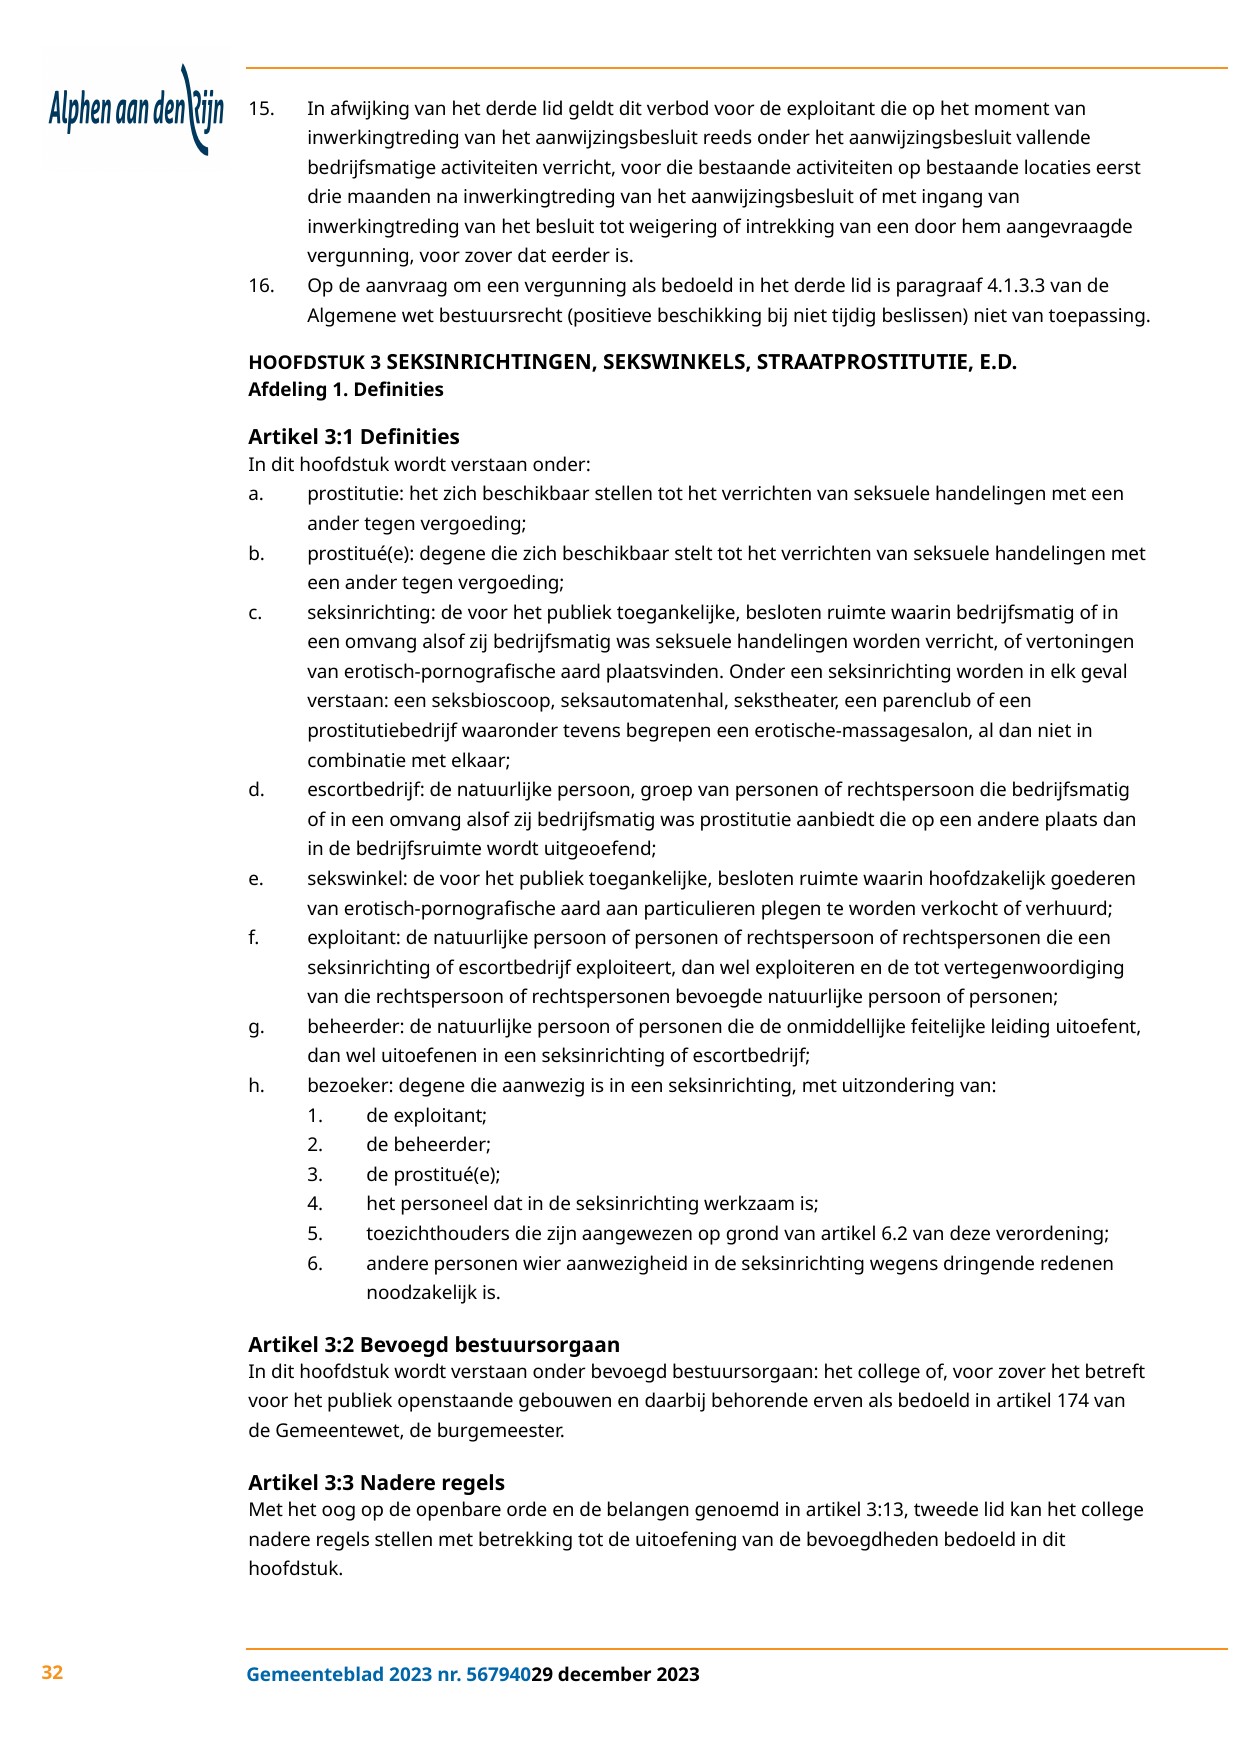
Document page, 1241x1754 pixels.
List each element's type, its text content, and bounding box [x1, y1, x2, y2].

list de exploitant; [307, 1102, 1152, 1127]
text Artikel 3:3 Nadere regels [248, 1468, 1152, 1496]
list het personeel dat in de seksinrichting werkzaam is; [307, 1191, 1152, 1216]
list exploitant: de natuurlijke persoon of personen of rechtspersoon of rechtspersonen die een seksinrichting of escortbedrijf exploiteert, dan wel exploiteren en de tot vertegenwoordiging van die rechtspersoon of rechtspersonen bevoegde natuurlijke persoon of personen; [248, 924, 1152, 1009]
text Afdeling 1. Definities [248, 376, 1152, 402]
text Artikel 3:1 Definities [248, 422, 1152, 451]
text In dit hoofdstuk wordt verstaan onder bevoegd bestuursorgaan: het college of, voor zover het betreft voor het publiek openstaande gebouwen en daarbij behorende erven als bedoeld in artikel 174 van de Gemeentewet, de burgemeester. [248, 1358, 1152, 1443]
list sekswinkel: de voor het publiek toegankelijke, besloten ruimte waarin hoofdzakelijk goederen van erotisch-pornografische aard aan particulieren plegen te worden verkocht of verhuurd; [248, 865, 1152, 920]
list bezoeker: degene die aanwezig is in een seksinrichting, met uitzondering van: [248, 1072, 1152, 1098]
list Op de aanvraag om een vergunning als bedoeld in het derde lid is paragraaf 4.1.3.3 van de Algemene wet bestuursrecht (positieve beschikking bij niet tijdig beslissen) niet van toepassing. [248, 272, 1152, 328]
list prostitutie: het zich beschikbaar stellen tot het verrichten van seksuele handelingen met een ander tegen vergoeding; [248, 481, 1152, 536]
list seksinrichting: de voor het publiek toegankelijke, besloten ruimte waarin bedrijfsmatig of in een omvang alsof zij bedrijfsmatig was seksuele handelingen worden verricht, of vertoningen van erotisch-pornografische aard plaatsvinden. Onder een seksinrichting worden in elk geval verstaan: een seksbioscoop, seksautomatenhal, sekstheater, een parenclub of een prostitutiebedrijf waaronder tevens begrepen een erotische-massagesalon, al dan niet in combinatie met elkaar; [248, 599, 1152, 772]
text HOOFDSTUK 3 SEKSINRICHTINGEN, SEKSWINKELS, STRAATPROSTITUTIE, E.D. [248, 347, 1152, 376]
list toezichthouders die zijn aangewezen op grond van artikel 6.2 van deze verordening; [307, 1220, 1152, 1246]
list In afwijking van het derde lid geldt dit verbod voor de exploitant die op het moment van inwerkingtreding van het aanwijzingsbesluit reeds onder het aanwijzingsbesluit vallende bedrijfsmatige activiteiten verricht, voor die bestaande activiteiten op bestaande locaties eerst drie maanden na inwerkingtreding van het aanwijzingsbesluit of met ingang van inwerkingtreding van het besluit tot weigering of intrekking van een door hem aangevraagde vergunning, voor zover dat eerder is. [248, 95, 1152, 268]
text In dit hoofdstuk wordt verstaan onder: [248, 451, 1152, 477]
list prostitué(e): degene die zich beschikbaar stelt tot het verrichten van seksuele handelingen met een ander tegen vergoeding; [248, 540, 1152, 595]
list de beheerder; [307, 1131, 1152, 1157]
text Met het oog op de openbare orde en de belangen genoemd in artikel 3:13, tweede lid kan het college nadere regels stellen met betrekking tot de uitoefening van de bevoegdheden bedoeld in dit hoofdstuk. [248, 1496, 1152, 1581]
list de prostitué(e); [307, 1161, 1152, 1187]
picture [41, 47, 231, 172]
list beheerder: de natuurlijke persoon of personen die de onmiddellijke feitelijke leiding uitoefent, dan wel uitoefenen in een seksinrichting of escortbedrijf; [248, 1013, 1152, 1068]
list andere personen wier aanwezigheid in de seksinrichting wegens dringende redenen noodzakelijk is. [307, 1250, 1152, 1305]
list escortbedrijf: de natuurlijke persoon, groep van personen of rechtspersoon die bedrijfsmatig of in een omvang alsof zij bedrijfsmatig was prostitutie aanbiedt die op een andere plaats dan in de bedrijfsruimte wordt uitgeoefend; [248, 776, 1152, 861]
text Artikel 3:2 Bevoegd bestuursorgaan [248, 1330, 1152, 1358]
